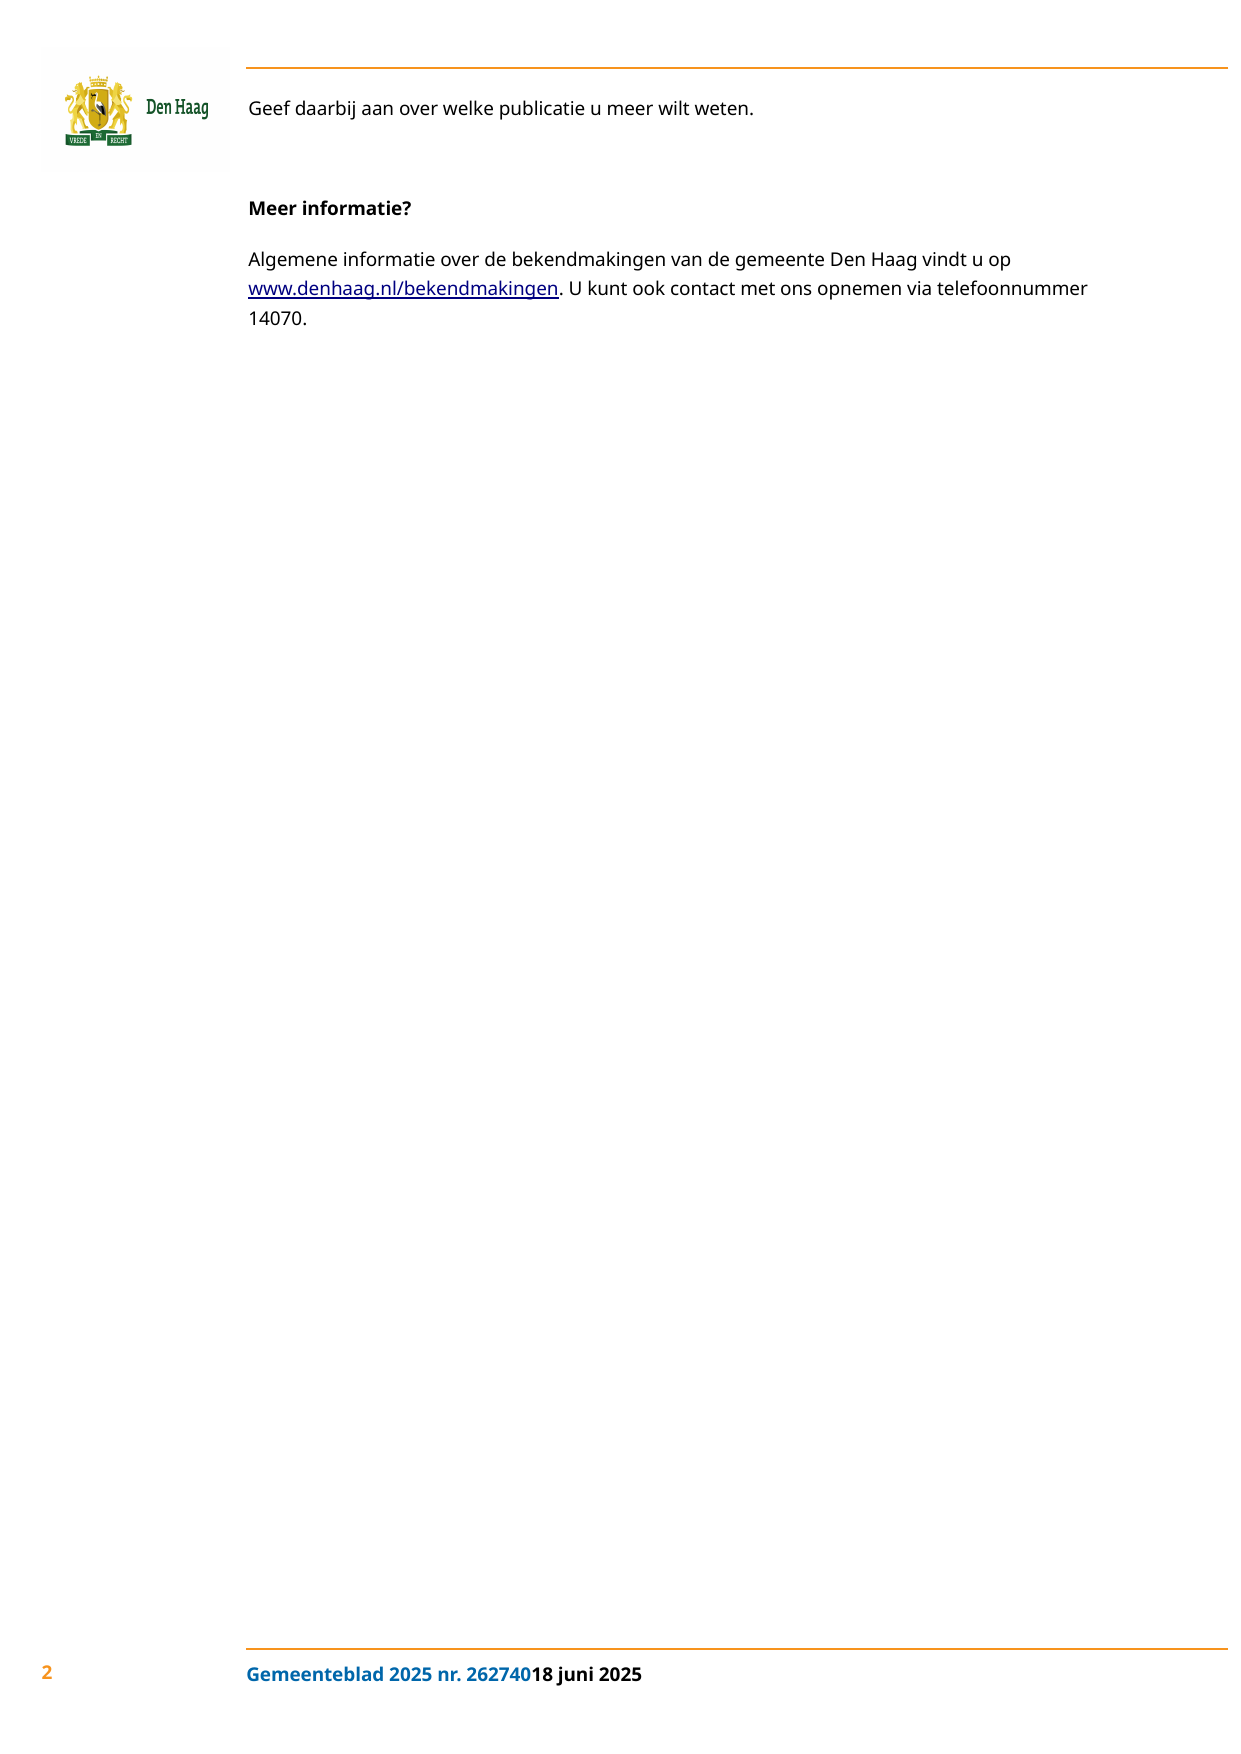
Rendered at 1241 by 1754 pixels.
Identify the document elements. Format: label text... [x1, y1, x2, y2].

text Geef daarbij aan over welke publicatie u meer wilt weten. [248, 95, 1152, 121]
picture [41, 47, 231, 172]
text Meer informatie? [248, 196, 1152, 221]
text Algemene informatie over de bekendmakingen van de gemeente Den Haag vindt u op www.denhaag.nl/bekendmakingen. U kunt ook contact met ons opnemen via telefoonnummer 14070. [248, 246, 1152, 331]
